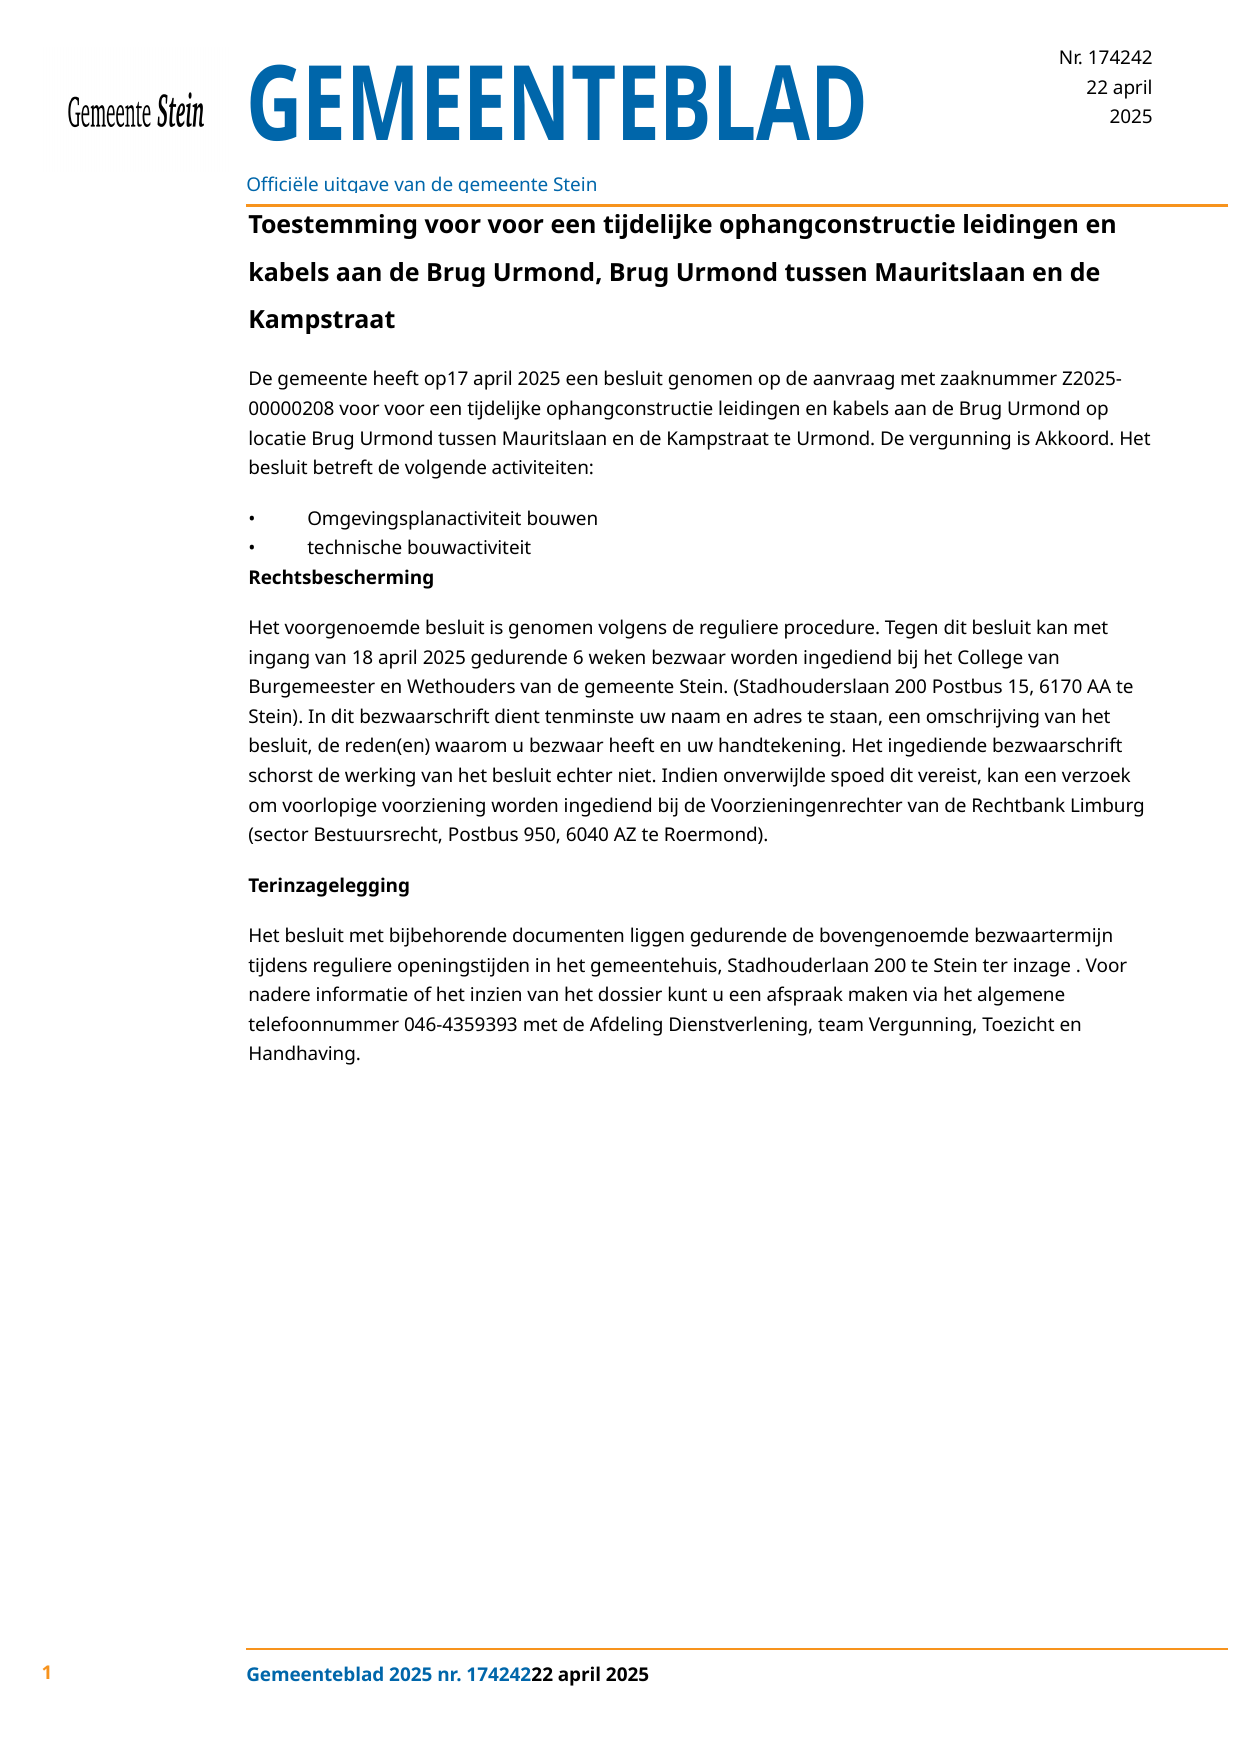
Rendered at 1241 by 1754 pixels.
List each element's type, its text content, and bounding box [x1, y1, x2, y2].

text Toestemming voor voor een tijdelijke ophangconstructie leidingen en kabels aan de Brug Urmond, Brug Urmond tussen Mauritslaan en de Kampstraat [248, 207, 1152, 336]
picture [41, 47, 231, 172]
text Terinzagelegging [248, 872, 1152, 897]
text Het voorgenoemde besluit is genomen volgens de reguliere procedure. Tegen dit besluit kan met ingang van 18 april 2025 gedurende 6 weken bezwaar worden ingediend bij het College van Burgemeester en Wethouders van de gemeente Stein. (Stadhouderslaan 200 Postbus 15, 6170 AA te Stein). In dit bezwaarschrift dient tenminste uw naam en adres te staan, een omschrijving van het besluit, de reden(en) waarom u bezwaar heeft en uw handtekening. Het ingediende bezwaarschrift schorst de werking van het besluit echter niet. Indien onverwijlde spoed dit vereist, kan een verzoek om voorlopige voorziening worden ingediend bij de Voorzieningenrechter van de Rechtbank Limburg (sector Bestuursrecht, Postbus 950, 6040 AZ te Roermond). [248, 614, 1152, 847]
list Omgevingsplanactiviteit bouwen [248, 505, 1152, 530]
text Rechtsbescherming [248, 564, 1152, 589]
text Het besluit met bijbehorende documenten liggen gedurende de bovengenoemde bezwaartermijn tijdens reguliere openingstijden in het gemeentehuis, Stadhouderlaan 200 te Stein ter inzage . Voor nadere informatie of het inzien van het dossier kunt u een afspraak maken via het algemene telefoonnummer 046-4359393 met de Afdeling Dienstverlening, team Vergunning, Toezicht en Handhaving. [248, 922, 1152, 1066]
list technische bouwactiviteit [248, 534, 1152, 560]
text De gemeente heeft op17 april 2025 een besluit genomen op de aanvraag met zaaknummer Z2025-00000208 voor voor een tijdelijke ophangconstructie leidingen en kabels aan de Brug Urmond op locatie Brug Urmond tussen Mauritslaan en de Kampstraat te Urmond. De vergunning is Akkoord. Het besluit betreft de volgende activiteiten: [248, 366, 1152, 480]
